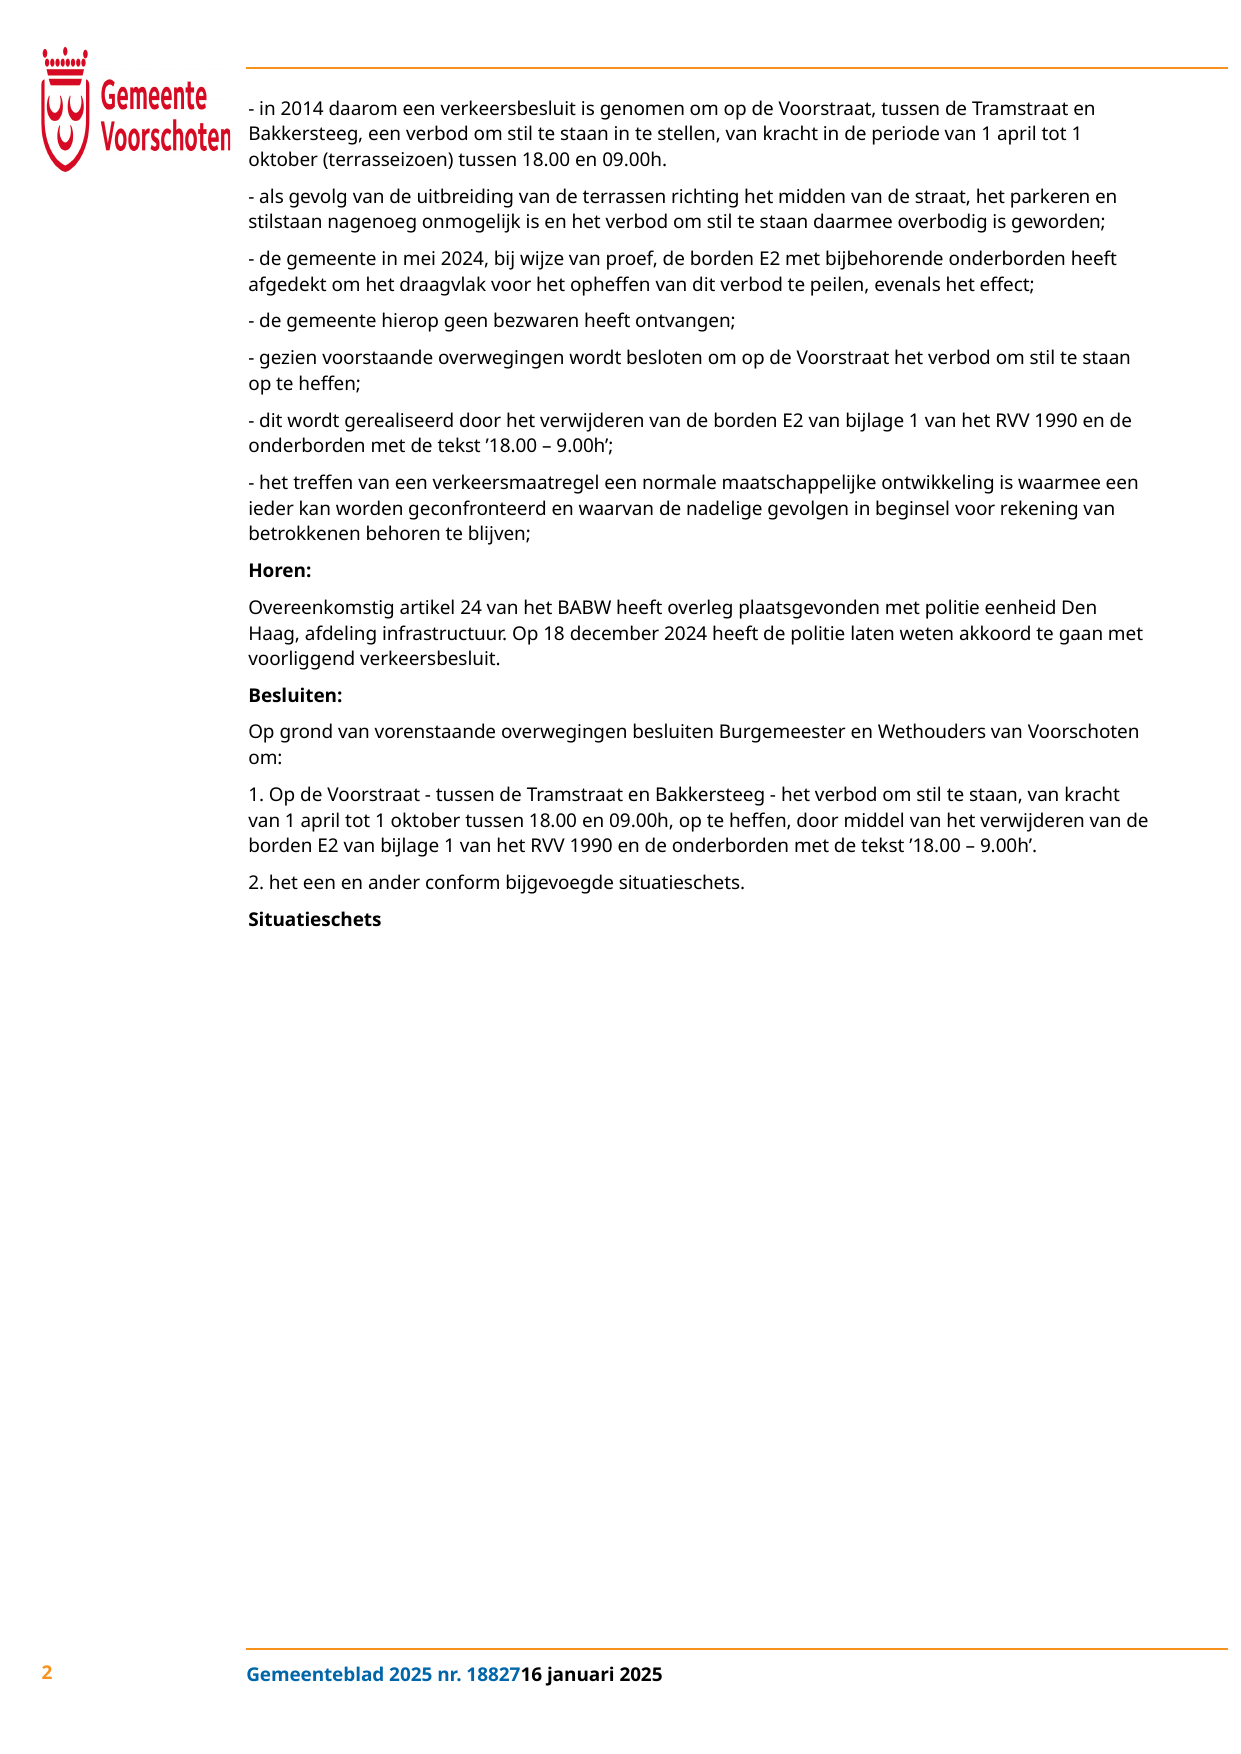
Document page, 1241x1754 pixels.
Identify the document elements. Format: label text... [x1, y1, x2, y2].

text - gezien voorstaande overwegingen wordt besloten om op de Voorstraat het verbod om stil te staan op te heffen; [248, 344, 1152, 396]
text - het treffen van een verkeersmaatregel een normale maatschappelijke ontwikkeling is waarmee een ieder kan worden geconfronteerd en waarvan de nadelige gevolgen in beginsel voor rekening van betrokkenen behoren te blijven; [248, 469, 1152, 546]
text 1. Op de Voorstraat - tussen de Tramstraat en Bakkersteeg - het verbod om stil te staan, van kracht van 1 april tot 1 oktober tussen 18.00 en 09.00h, op te heffen, door middel van het verwijderen van de borden E2 van bijlage 1 van het RVV 1990 en de onderborden met de tekst ’18.00 – 9.00h’. [248, 781, 1152, 858]
text - de gemeente in mei 2024, bij wijze van proef, de borden E2 met bijbehorende onderborden heeft afgedekt om het draagvlak voor het opheffen van dit verbod te peilen, evenals het effect; [248, 245, 1152, 297]
text - de gemeente hierop geen bezwaren heeft ontvangen; [248, 308, 1152, 333]
text - als gevolg van de uitbreiding van de terrassen richting het midden van de straat, het parkeren en stilstaan nagenoeg onmogelijk is en het verbod om stil te staan daarmee overbodig is geworden; [248, 183, 1152, 234]
text Besluiten: [248, 682, 1152, 708]
picture [41, 47, 231, 172]
text Situatieschets [248, 906, 1152, 932]
text Horen: [248, 557, 1152, 583]
text Op grond van vorenstaande overwegingen besluiten Burgemeester en Wethouders van Voorschoten om: [248, 719, 1152, 770]
text - dit wordt gerealiseerd door het verwijderen van de borden E2 van bijlage 1 van het RVV 1990 en de onderborden met de tekst ’18.00 – 9.00h’; [248, 407, 1152, 458]
text Overeenkomstig artikel 24 van het BABW heeft overleg plaatsgevonden met politie eenheid Den Haag, afdeling infrastructuur. Op 18 december 2024 heeft de politie laten weten akkoord te gaan met voorliggend verkeersbesluit. [248, 594, 1152, 671]
text - in 2014 daarom een verkeersbesluit is genomen om op de Voorstraat, tussen de Tramstraat en Bakkersteeg, een verbod om stil te staan in te stellen, van kracht in de periode van 1 april tot 1 oktober (terrasseizoen) tussen 18.00 en 09.00h. [248, 95, 1152, 172]
text 2. het een en ander conform bijgevoegde situatieschets. [248, 869, 1152, 895]
